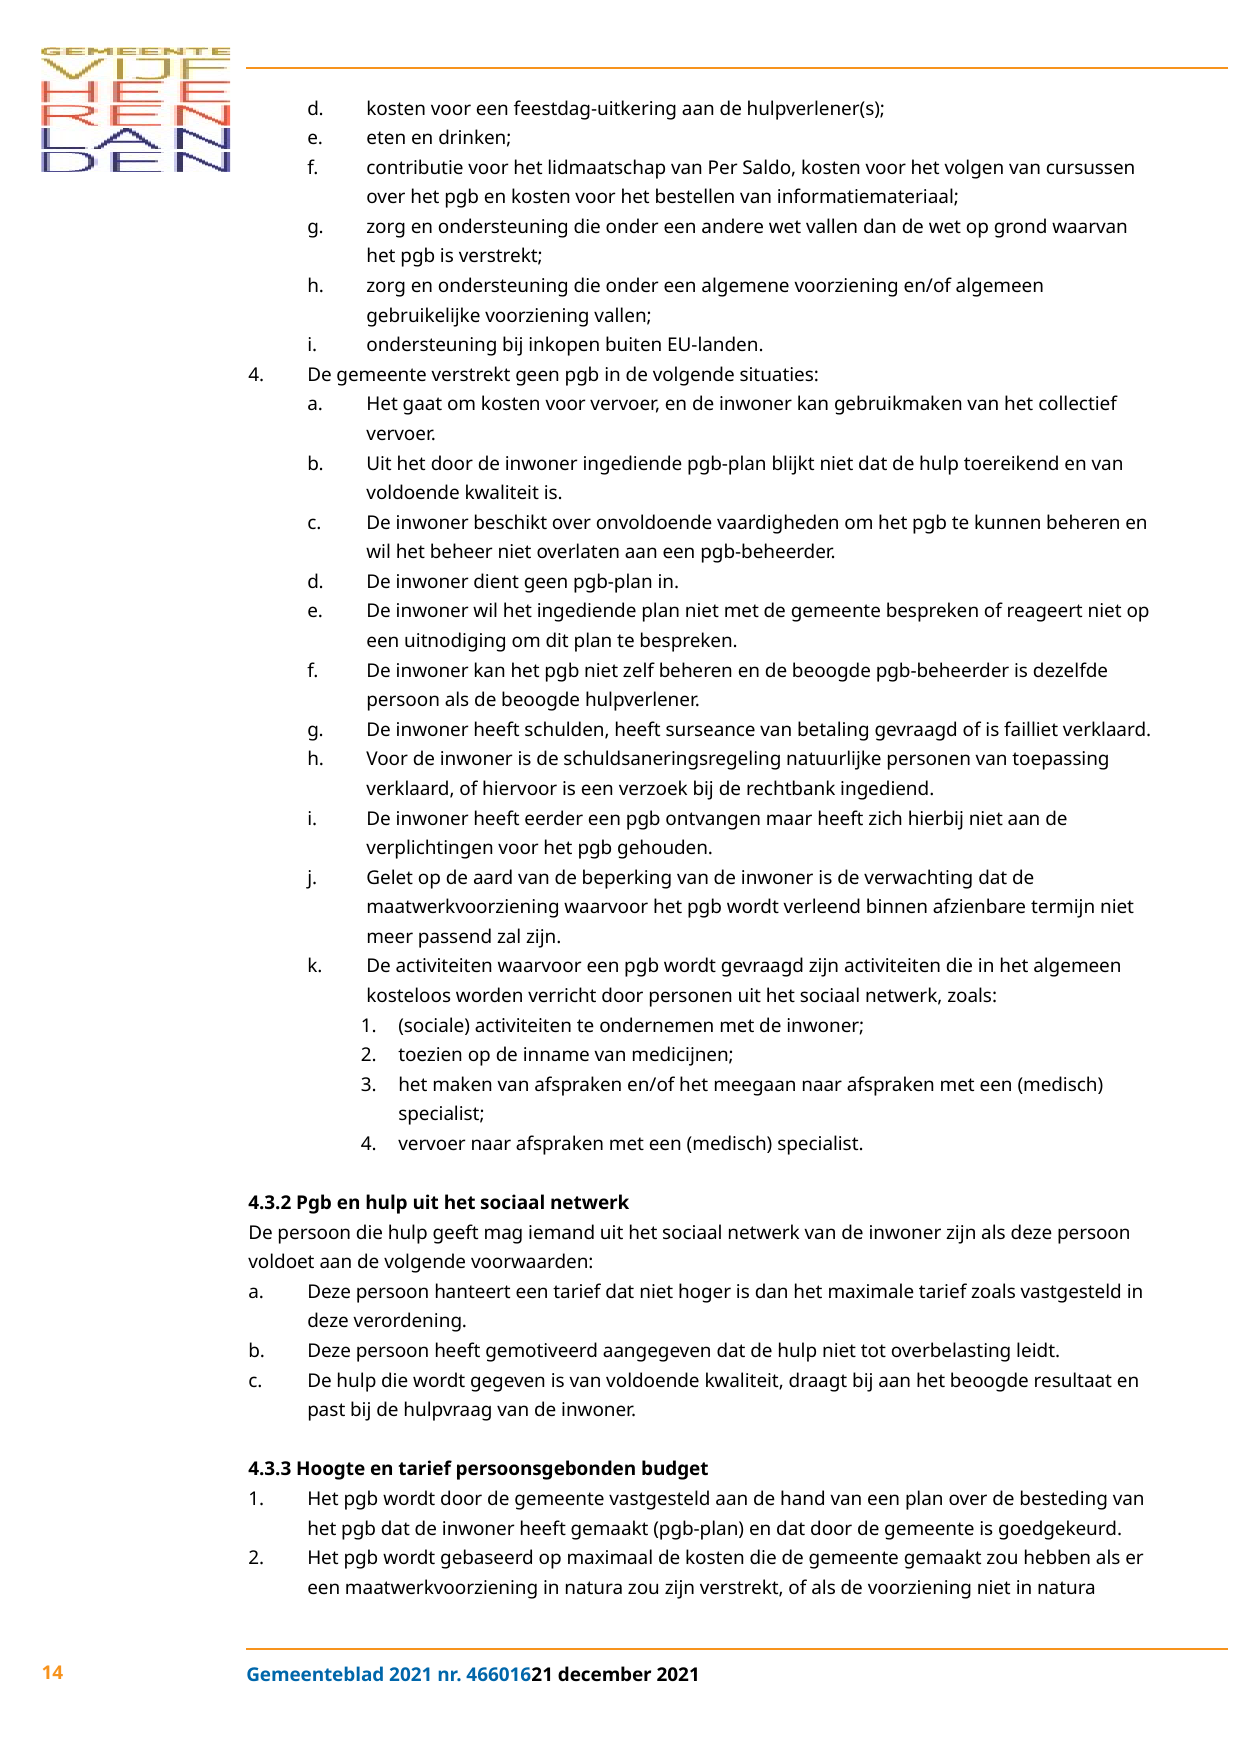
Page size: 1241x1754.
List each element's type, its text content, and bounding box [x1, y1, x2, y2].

list Het pgb wordt gebaseerd op maximaal de kosten die de gemeente gemaakt zou hebben als er een maatwerkvoorziening in natura zou zijn verstrekt, of als de voorziening niet in natura [248, 1544, 1152, 1600]
picture [41, 47, 231, 172]
list De inwoner heeft eerder een pgb ontvangen maar heeft zich hierbij niet aan de verplichtingen voor het pgb gehouden. [307, 805, 1152, 860]
list zorg en ondersteuning die onder een andere wet vallen dan de wet op grond waarvan het pgb is verstrekt; [307, 213, 1152, 268]
list het maken van afspraken en/of het meegaan naar afspraken met een (medisch) specialist; [361, 1071, 1152, 1126]
list Het gaat om kosten voor vervoer, en de inwoner kan gebruikmaken van het collectief vervoer. [307, 391, 1152, 446]
list De inwoner kan het pgb niet zelf beheren en de beoogde pgb-beheerder is dezelfde persoon als de beoogde hulpverlener. [307, 657, 1152, 712]
list ondersteuning bij inkopen buiten EU-landen. [307, 331, 1152, 357]
list De inwoner beschikt over onvoldoende vaardigheden om het pgb te kunnen beheren en wil het beheer niet overlaten aan een pgb-beheerder. [307, 509, 1152, 564]
list vervoer naar afspraken met een (medisch) specialist. [361, 1130, 1152, 1156]
text De persoon die hulp geeft mag iemand uit het sociaal netwerk van de inwoner zijn als deze persoon voldoet aan de volgende voorwaarden: [248, 1219, 1152, 1274]
list Het pgb wordt door de gemeente vastgesteld aan de hand van een plan over de besteding van het pgb dat de inwoner heeft gemaakt (pgb-plan) en dat door de gemeente is goedgekeurd. [248, 1485, 1152, 1541]
list Voor de inwoner is de schuldsaneringsregeling natuurlijke personen van toepassing verklaard, of hiervoor is een verzoek bij de rechtbank ingediend. [307, 746, 1152, 801]
list contributie voor het lidmaatschap van Per Saldo, kosten voor het volgen van cursussen over het pgb en kosten voor het bestellen van informatiemateriaal; [307, 154, 1152, 209]
list Gelet op de aard van de beperking van de inwoner is de verwachting dat de maatwerkvoorziening waarvoor het pgb wordt verleend binnen afzienbare termijn niet meer passend zal zijn. [307, 864, 1152, 949]
text 4.3.3 Hoogte en tarief persoonsgebonden budget [248, 1456, 1152, 1481]
list De hulp die wordt gegeven is van voldoende kwaliteit, draagt bij aan het beoogde resultaat en past bij de hulpvraag van de inwoner. [248, 1367, 1152, 1422]
list kosten voor een feestdag-uitkering aan de hulpverlener(s); [307, 95, 1152, 121]
text 4.3.2 Pgb en hulp uit het sociaal netwerk [248, 1189, 1152, 1215]
list zorg en ondersteuning die onder een algemene voorziening en/of algemeen gebruikelijke voorziening vallen; [307, 272, 1152, 328]
list De inwoner heeft schulden, heeft surseance van betaling gevraagd of is failliet verklaard. [307, 716, 1152, 742]
list De inwoner dient geen pgb-plan in. [307, 568, 1152, 594]
list De inwoner wil het ingediende plan niet met de gemeente bespreken of reageert niet op een uitnodiging om dit plan te bespreken. [307, 598, 1152, 653]
list De gemeente verstrekt geen pgb in de volgende situaties: [248, 361, 1152, 387]
list eten en drinken; [307, 124, 1152, 150]
list (sociale) activiteiten te ondernemen met de inwoner; [361, 1012, 1152, 1038]
list Deze persoon heeft gemotiveerd aangegeven dat de hulp niet tot overbelasting leidt. [248, 1337, 1152, 1363]
list Deze persoon hanteert een tarief dat niet hoger is dan het maximale tarief zoals vastgesteld in deze verordening. [248, 1278, 1152, 1333]
list Uit het door de inwoner ingediende pgb-plan blijkt niet dat de hulp toereikend en van voldoende kwaliteit is. [307, 450, 1152, 505]
list toezien op de inname van medicijnen; [361, 1041, 1152, 1067]
list De activiteiten waarvoor een pgb wordt gevraagd zijn activiteiten die in het algemeen kosteloos worden verricht door personen uit het sociaal netwerk, zoals: [307, 953, 1152, 1008]
